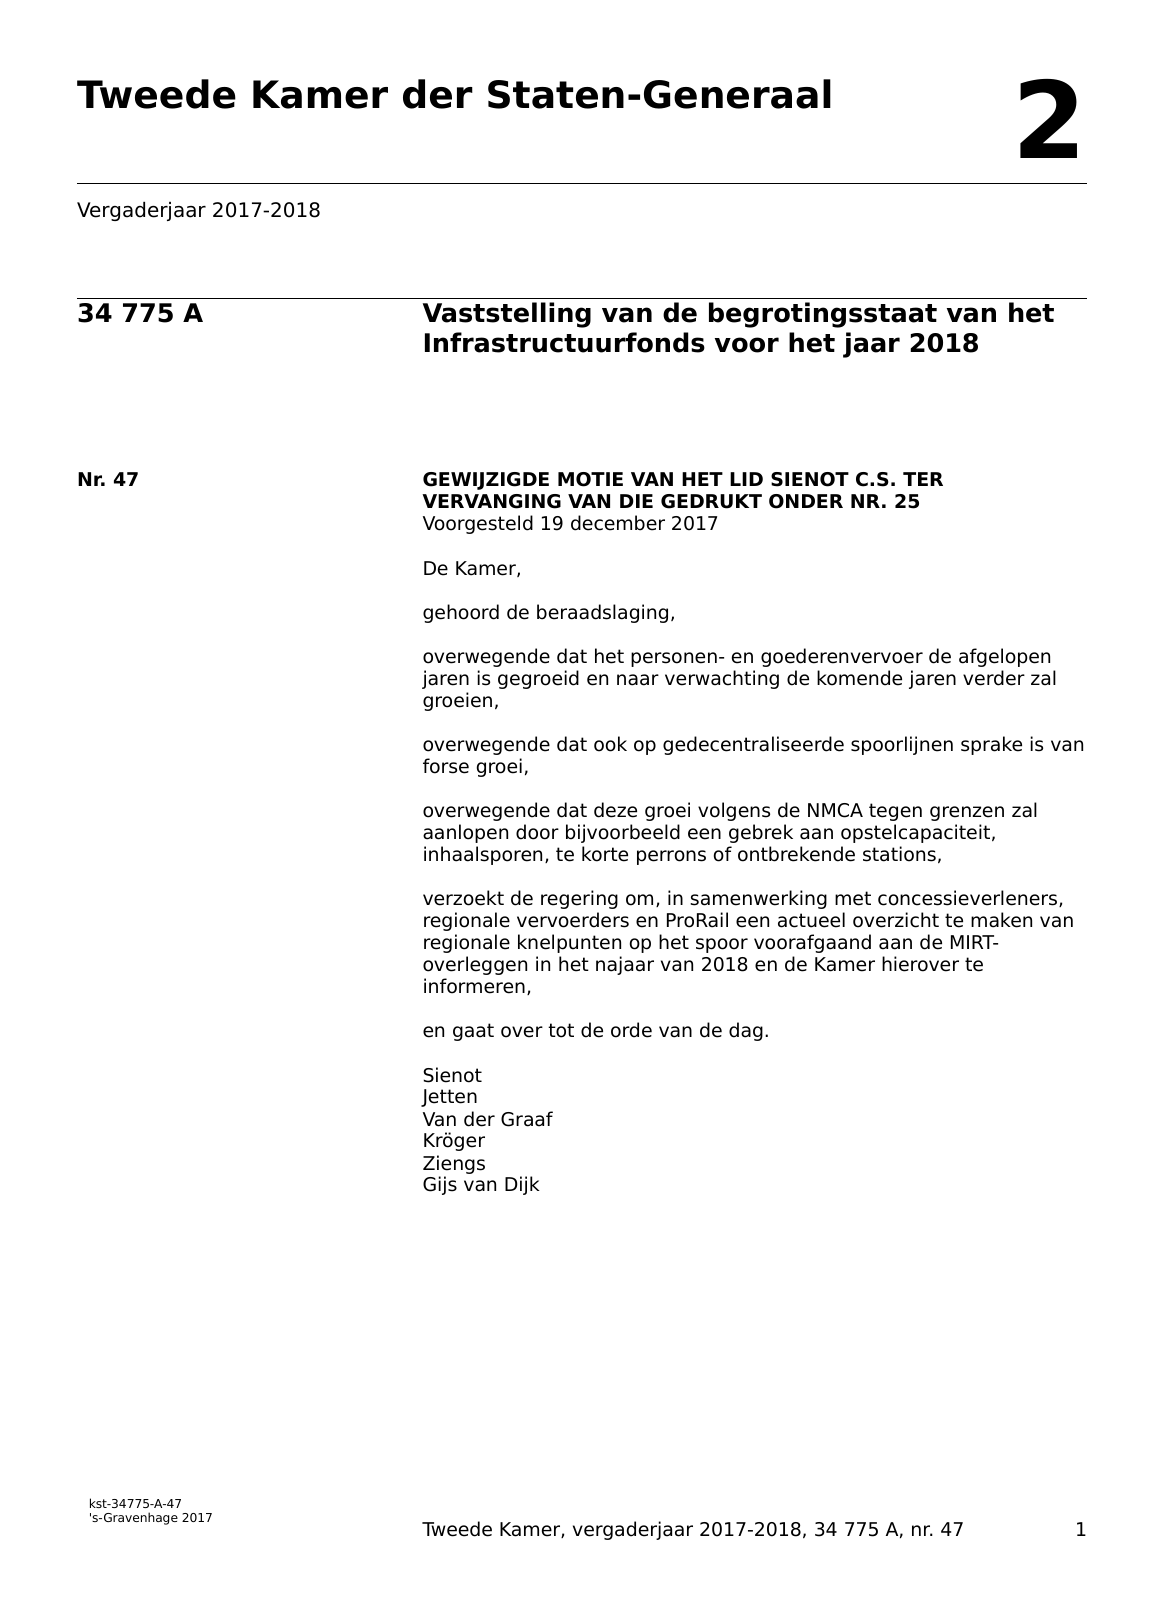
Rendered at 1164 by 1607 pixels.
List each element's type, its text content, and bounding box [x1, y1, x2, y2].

text overwegende dat deze groei volgens de NMCA tegen grenzen zal aanlopen door bijvoorbeeld een gebrek aan opstelcapaciteit, inhaalsporen, te korte perrons of ontbrekende stations, [422, 800, 1087, 866]
text Voorgesteld 19 december 2017 [422, 513, 1087, 535]
text gehoord de beraadslaging, [422, 602, 1087, 624]
text Sienot [422, 1064, 1087, 1086]
text De Kamer, [422, 557, 1087, 579]
text Kröger [422, 1130, 1087, 1152]
text verzoekt de regering om, in samenwerking met concessieverleners, regionale vervoerders en ProRail een actueel overzicht te maken van regionale knelpunten op het spoor voorafgaand aan de MIRT-overleggen in het najaar van 2018 en de Kamer hierover te informeren, [422, 888, 1087, 998]
text kst-34775-A-47 [88, 1497, 323, 1511]
subtitle Nr. 47 GEWIJZIGDE MOTIE VAN HET LID SIENOT C.S. TER VERVANGING VAN DIE GEDRUKT ONDER NR. 25 [77, 469, 1087, 513]
text 's-Gravenhage 2017 [88, 1511, 323, 1525]
text Jetten [422, 1086, 1087, 1108]
text overwegende dat ook op gedecentraliseerde spoorlijnen sprake is van forse groei, [422, 734, 1087, 778]
subtitle 34 775 A Vaststelling van de begrotingsstaat van het Infrastructuurfonds voor het jaar 2018 [77, 299, 1087, 358]
text en gaat over tot de orde van de dag. [422, 1020, 1087, 1042]
text Van der Graaf [422, 1108, 1087, 1130]
table_header 2 [886, 59, 1087, 183]
text overwegende dat het personen- en goederenvervoer de afgelopen jaren is gegroeid en naar verwachting de komende jaren verder zal groeien, [422, 646, 1087, 712]
text Gijs van Dijk [422, 1174, 1087, 1196]
text Ziengs [422, 1152, 1087, 1174]
table_header Tweede Kamer der Staten-Generaal [77, 59, 886, 183]
table_cell Vergaderjaar 2017-2018 [77, 184, 1087, 298]
